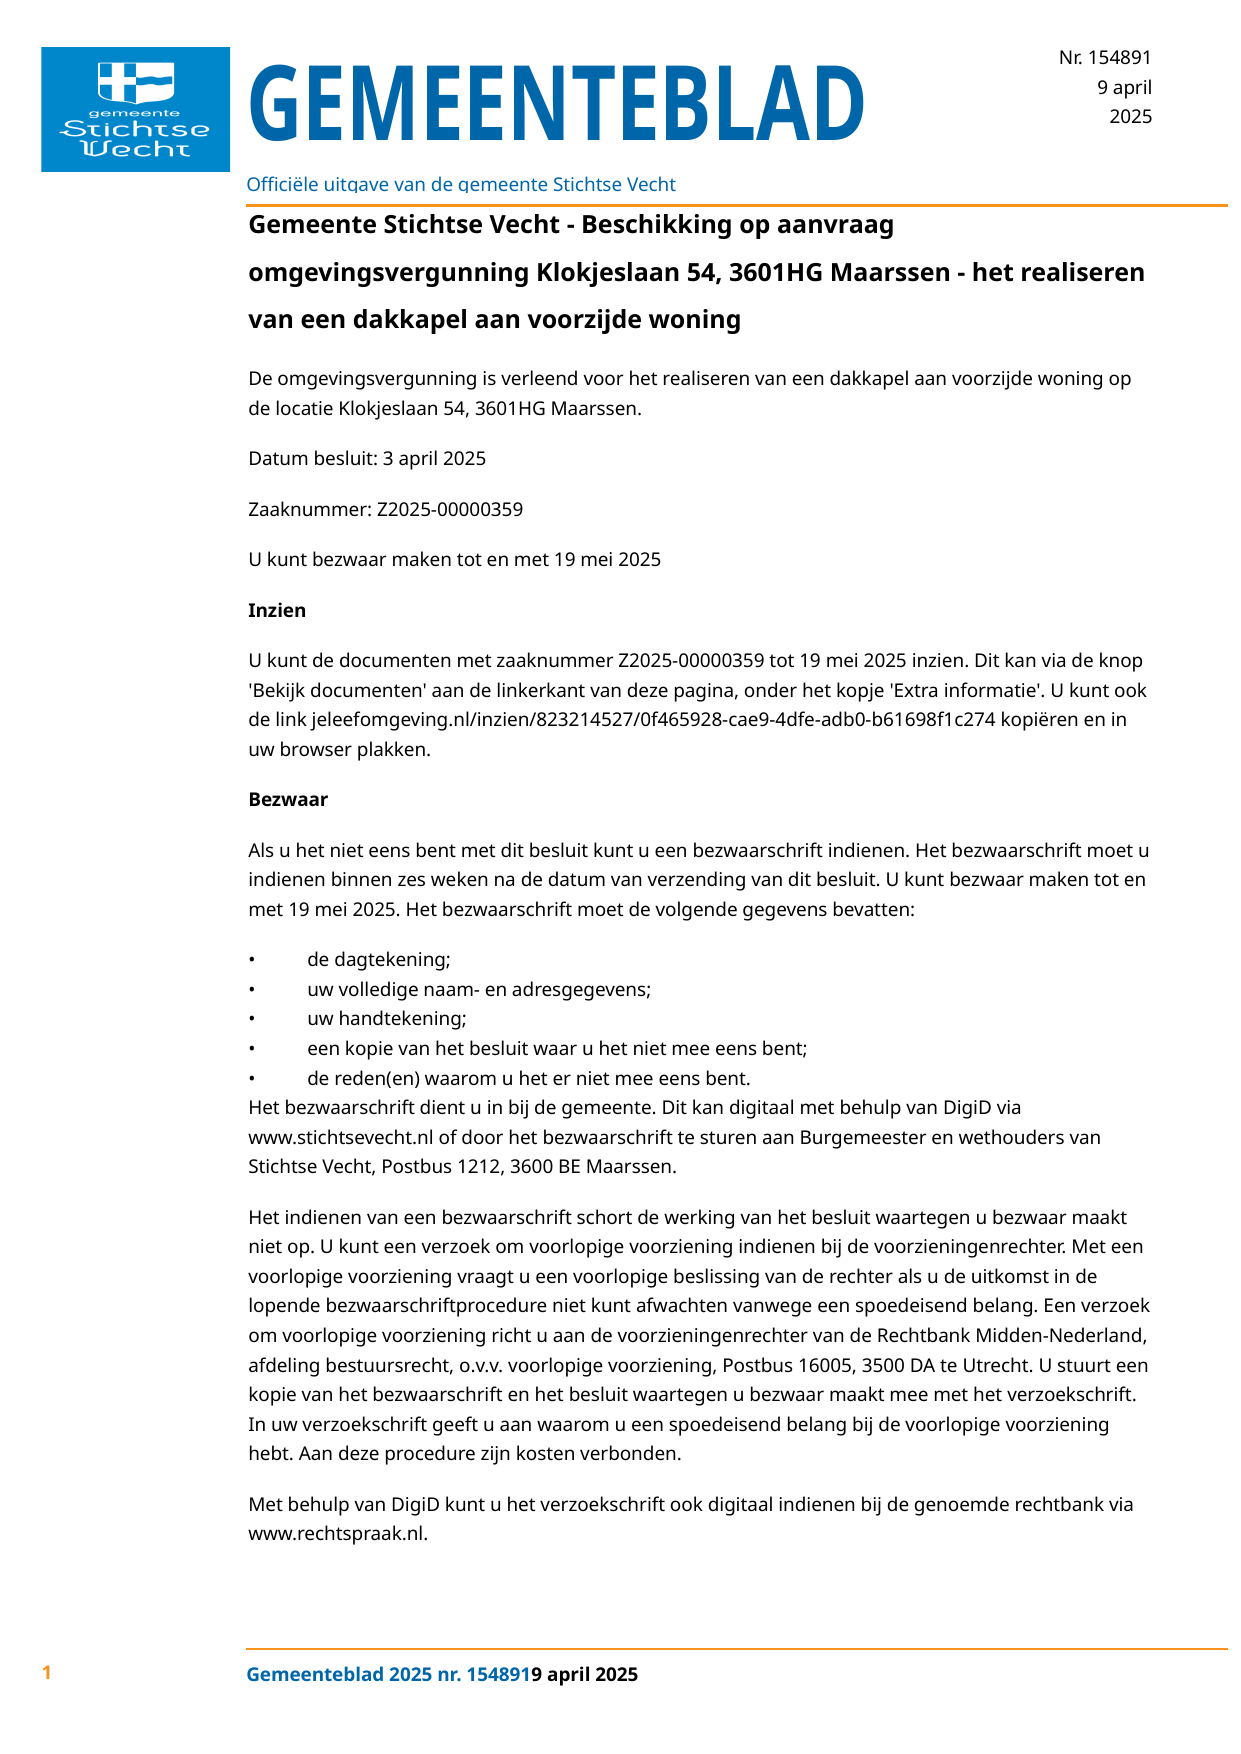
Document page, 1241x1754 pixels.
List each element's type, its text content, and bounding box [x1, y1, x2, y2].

text Als u het niet eens bent met dit besluit kunt u een bezwaarschrift indienen. Het bezwaarschrift moet u indienen binnen zes weken na de datum van verzending van dit besluit. U kunt bezwaar maken tot en met 19 mei 2025. Het bezwaarschrift moet de volgende gegevens bevatten: [248, 837, 1152, 922]
text U kunt de documenten met zaaknummer Z2025-00000359 tot 19 mei 2025 inzien. Dit kan via de knop 'Bekijk documenten' aan de linkerkant van deze pagina, onder het kopje 'Extra informatie'. U kunt ook de link jeleefomgeving.nl/inzien/823214527/0f465928-cae9-4dfe-adb0-b61698f1c274 kopiëren en in uw browser plakken. [248, 647, 1152, 762]
text De omgevingsvergunning is verleend voor het realiseren van een dakkapel aan voorzijde woning op de locatie Klokjeslaan 54, 3601HG Maarssen. [248, 366, 1152, 421]
text Zaaknummer: Z2025-00000359 [248, 496, 1152, 522]
text Het indienen van een bezwaarschrift schort de werking van het besluit waartegen u bezwaar maakt niet op. U kunt een verzoek om voorlopige voorziening indienen bij de voorzieningenrechter. Met een voorlopige voorziening vraagt u een voorlopige beslissing van de rechter als u de uitkomst in de lopende bezwaarschriftprocedure niet kunt afwachten vanwege een spoedeisend belang. Een verzoek om voorlopige voorziening richt u aan de voorzieningenrechter van de Rechtbank Midden-Nederland, afdeling bestuursrecht, o.v.v. voorlopige voorziening, Postbus 16005, 3500 DA te Utrecht. U stuurt een kopie van het bezwaarschrift en het besluit waartegen u bezwaar maakt mee met het verzoekschrift. In uw verzoekschrift geeft u aan waarom u een spoedeisend belang bij de voorlopige voorziening hebt. Aan deze procedure zijn kosten verbonden. [248, 1204, 1152, 1466]
text Het bezwaarschrift dient u in bij de gemeente. Dit kan digitaal met behulp van DigiD via www.stichtsevecht.nl of door het bezwaarschrift te sturen aan Burgemeester en wethouders van Stichtse Vecht, Postbus 1212, 3600 BE Maarssen. [248, 1094, 1152, 1179]
text Gemeente Stichtse Vecht - Beschikking op aanvraag omgevingsvergunning Klokjeslaan 54, 3601HG Maarssen - het realiseren van een dakkapel aan voorzijde woning [248, 207, 1152, 336]
list een kopie van het besluit waar u het niet mee eens bent; [248, 1035, 1152, 1061]
list de reden(en) waarom u het er niet mee eens bent. [248, 1065, 1152, 1090]
list uw volledige naam- en adresgegevens; [248, 976, 1152, 1002]
text Datum besluit: 3 april 2025 [248, 446, 1152, 471]
list de dagtekening; [248, 946, 1152, 972]
text Inzien [248, 597, 1152, 622]
picture [137, 63, 174, 103]
text Met behulp van DigiD kunt u het verzoekschrift ook digitaal indienen bij de genoemde rechtbank via www.rechtspraak.nl. [248, 1491, 1152, 1546]
text U kunt bezwaar maken tot en met 19 mei 2025 [248, 546, 1152, 572]
text Bezwaar [248, 786, 1152, 812]
list uw handtekening; [248, 1006, 1152, 1031]
picture [99, 63, 135, 101]
